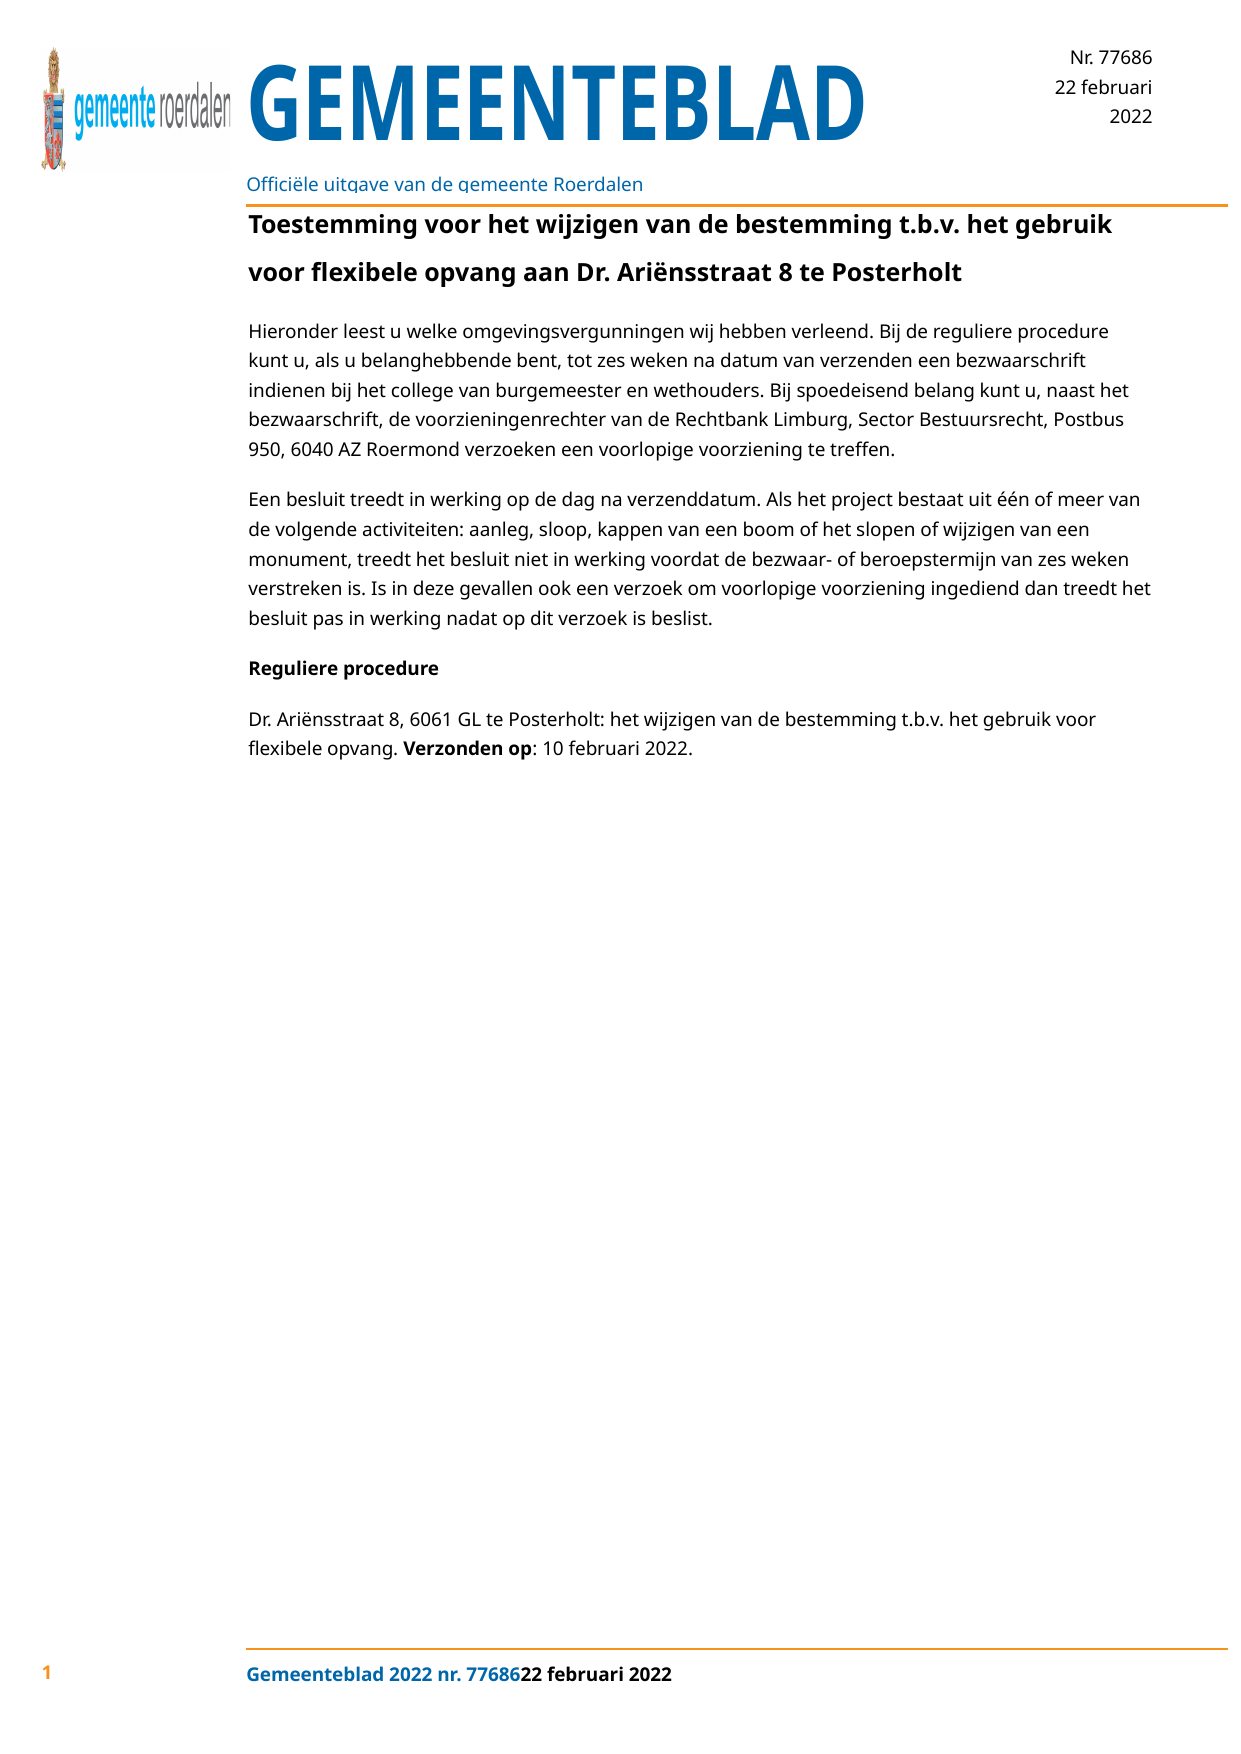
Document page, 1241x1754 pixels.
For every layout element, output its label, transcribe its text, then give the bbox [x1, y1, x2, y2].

picture [41, 47, 231, 172]
text Dr. Ariënsstraat 8, 6061 GL te Posterholt: het wijzigen van de bestemming t.b.v. het gebruik voor flexibele opvang. Verzonden op: 10 februari 2022. [248, 706, 1152, 761]
text Hieronder leest u welke omgevingsvergunningen wij hebben verleend. Bij de reguliere procedure kunt u, als u belanghebbende bent, tot zes weken na datum van verzenden een bezwaarschrift indienen bij het college van burgemeester en wethouders. Bij spoedeisend belang kunt u, naast het bezwaarschrift, de voorzieningenrechter van de Rechtbank Limburg, Sector Bestuursrecht, Postbus 950, 6040 AZ Roermond verzoeken een voorlopige voorziening te treffen. [248, 318, 1152, 462]
text Reguliere procedure [248, 655, 1152, 681]
text Een besluit treedt in werking op de dag na verzenddatum. Als het project bestaat uit één of meer van de volgende activiteiten: aanleg, sloop, kappen van een boom of het slopen of wijzigen van een monument, treedt het besluit niet in werking voordat de bezwaar- of beroepstermijn van zes weken verstreken is. Is in deze gevallen ook een verzoek om voorlopige voorziening ingediend dan treedt het besluit pas in werking nadat op dit verzoek is beslist. [248, 487, 1152, 631]
text Toestemming voor het wijzigen van de bestemming t.b.v. het gebruik voor flexibele opvang aan Dr. Ariënsstraat 8 te Posterholt [248, 207, 1152, 288]
